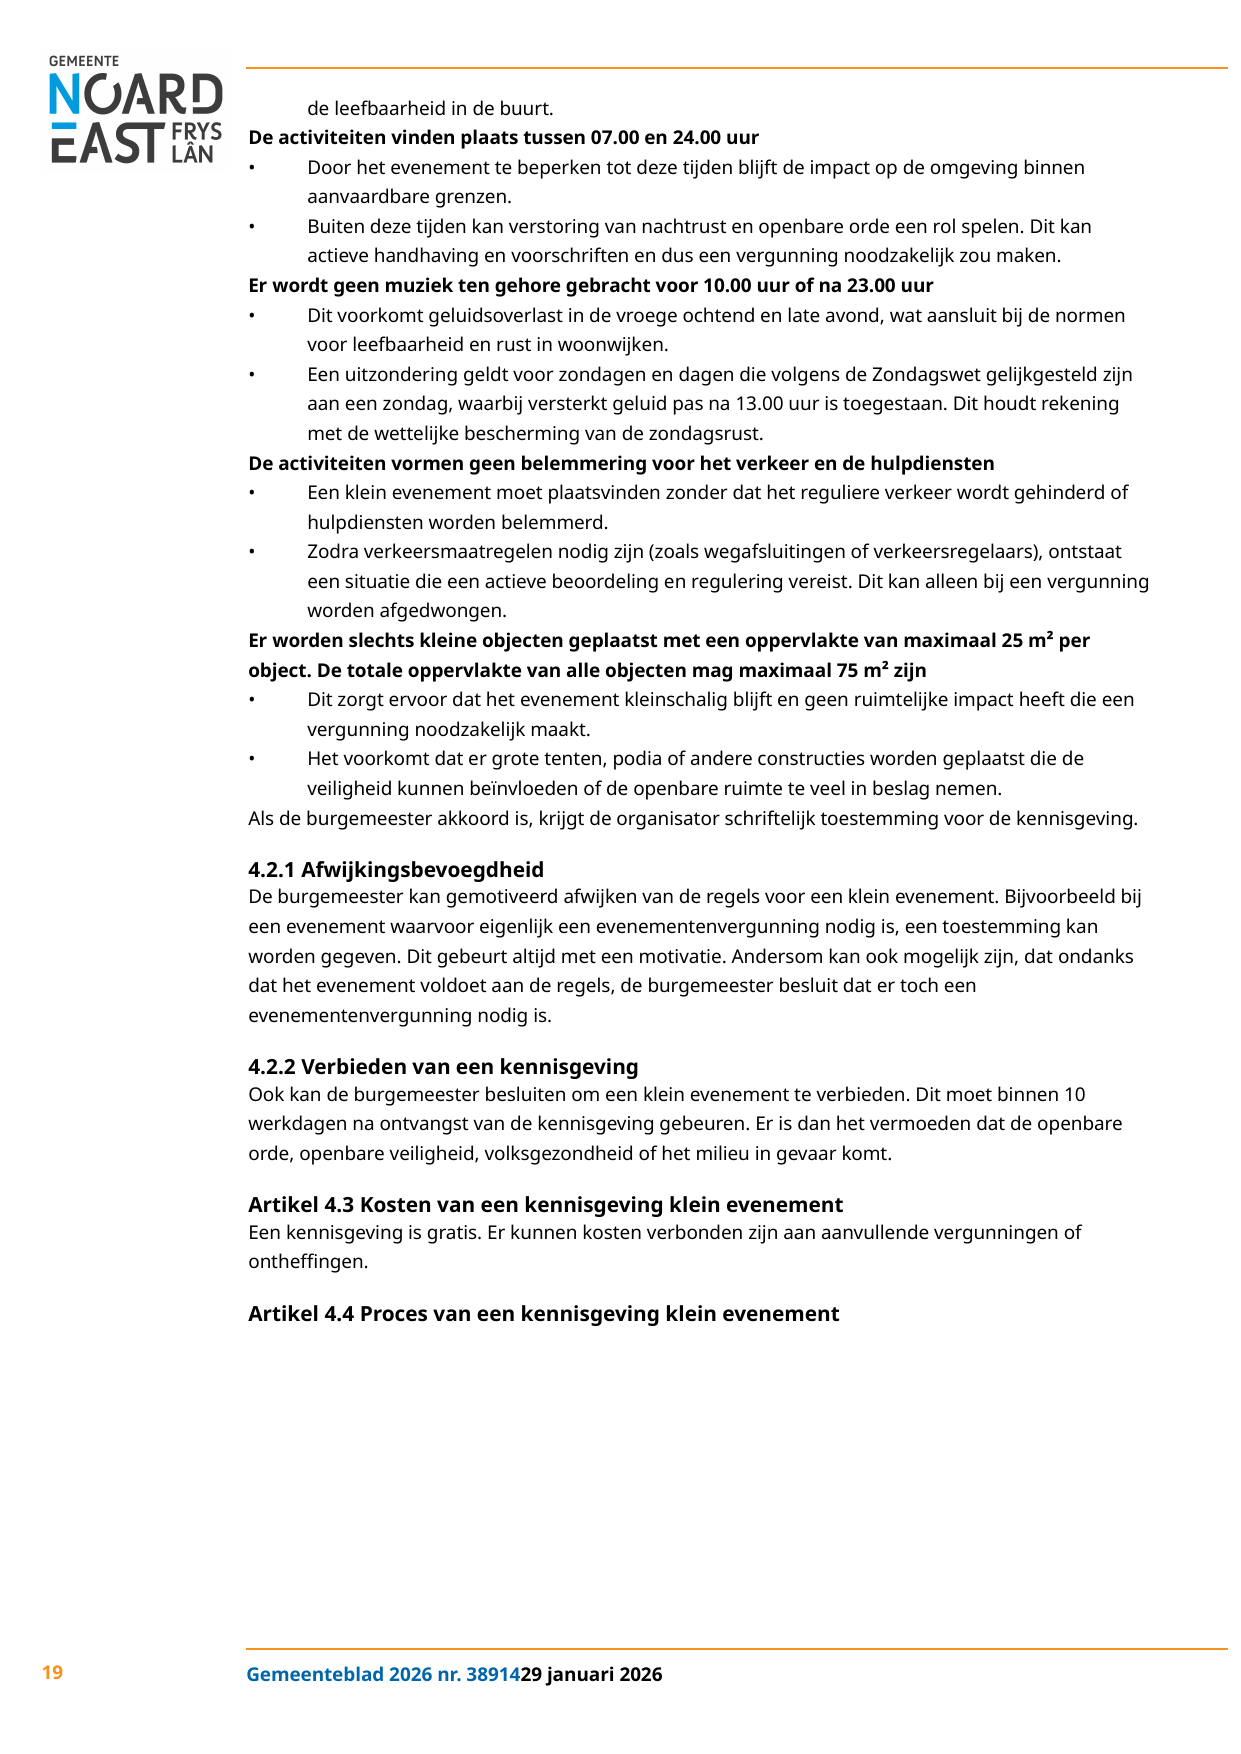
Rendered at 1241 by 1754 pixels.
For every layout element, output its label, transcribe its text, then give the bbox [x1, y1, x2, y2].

text De activiteiten vormen geen belemmering voor het verkeer en de hulpdiensten [248, 450, 1152, 476]
text 4.2.2 Verbieden van een kennisgeving [248, 1052, 1152, 1081]
list Een uitzondering geldt voor zondagen en dagen die volgens de Zondagswet gelijkgesteld zijn aan een zondag, waarbij versterkt geluid pas na 13.00 uur is toegestaan. Dit houdt rekening met de wettelijke bescherming van de zondagsrust. [248, 361, 1152, 446]
text Er worden slechts kleine objecten geplaatst met een oppervlakte van maximaal 25 m² per object. De totale oppervlakte van alle objecten mag maximaal 75 m² zijn [248, 627, 1152, 683]
text Als de burgemeester akkoord is, krijgt de organisator schriftelijk toestemming voor de kennisgeving. [248, 805, 1152, 831]
list Het voorkomt dat er grote tenten, podia of andere constructies worden geplaatst die de veiligheid kunnen beïnvloeden of de openbare ruimte te veel in beslag nemen. [248, 746, 1152, 801]
list Een klein evenement moet plaatsvinden zonder dat het reguliere verkeer wordt gehinderd of hulpdiensten worden belemmerd. [248, 479, 1152, 535]
picture [41, 47, 231, 172]
text Een kennisgeving is gratis. Er kunnen kosten verbonden zijn aan aanvullende vergunningen of ontheffingen. [248, 1219, 1152, 1274]
list Door het evenement te beperken tot deze tijden blijft de impact op de omgeving binnen aanvaardbare grenzen. [248, 154, 1152, 209]
list Zodra verkeersmaatregelen nodig zijn (zoals wegafsluitingen of verkeersregelaars), ontstaat een situatie die een actieve beoordeling en regulering vereist. Dit kan alleen bij een vergunning worden afgedwongen. [248, 538, 1152, 623]
text Artikel 4.4 Proces van een kennisgeving klein evenement [248, 1299, 1152, 1327]
text Artikel 4.3 Kosten van een kennisgeving klein evenement [248, 1190, 1152, 1219]
list Dit voorkomt geluidsoverlast in de vroege ochtend en late avond, wat aansluit bij de normen voor leefbaarheid en rust in woonwijken. [248, 302, 1152, 357]
text 4.2.1 Afwijkingsbevoegdheid [248, 855, 1152, 884]
text Er wordt geen muziek ten gehore gebracht voor 10.00 uur of na 23.00 uur [248, 272, 1152, 298]
list Buiten deze tijden kan verstoring van nachtrust en openbare orde een rol spelen. Dit kan actieve handhaving en voorschriften en dus een vergunning noodzakelijk zou maken. [248, 213, 1152, 268]
text De activiteiten vinden plaats tussen 07.00 en 24.00 uur [248, 124, 1152, 150]
text De burgemeester kan gemotiveerd afwijken van de regels voor een klein evenement. Bijvoorbeeld bij een evenement waarvoor eigenlijk een evenementenvergunning nodig is, een toestemming kan worden gegeven. Dit gebeurt altijd met een motivatie. Andersom kan ook mogelijk zijn, dat ondanks dat het evenement voldoet aan de regels, de burgemeester besluit dat er toch een evenementenvergunning nodig is. [248, 884, 1152, 1028]
text Ook kan de burgemeester besluiten om een klein evenement te verbieden. Dit moet binnen 10 werkdagen na ontvangst van de kennisgeving gebeuren. Er is dan het vermoeden dat de openbare orde, openbare veiligheid, volksgezondheid of het milieu in gevaar komt. [248, 1081, 1152, 1166]
list Dit zorgt ervoor dat het evenement kleinschalig blijft en geen ruimtelijke impact heeft die een vergunning noodzakelijk maakt. [248, 686, 1152, 742]
list de leefbaarheid in de buurt. [248, 95, 1152, 121]
